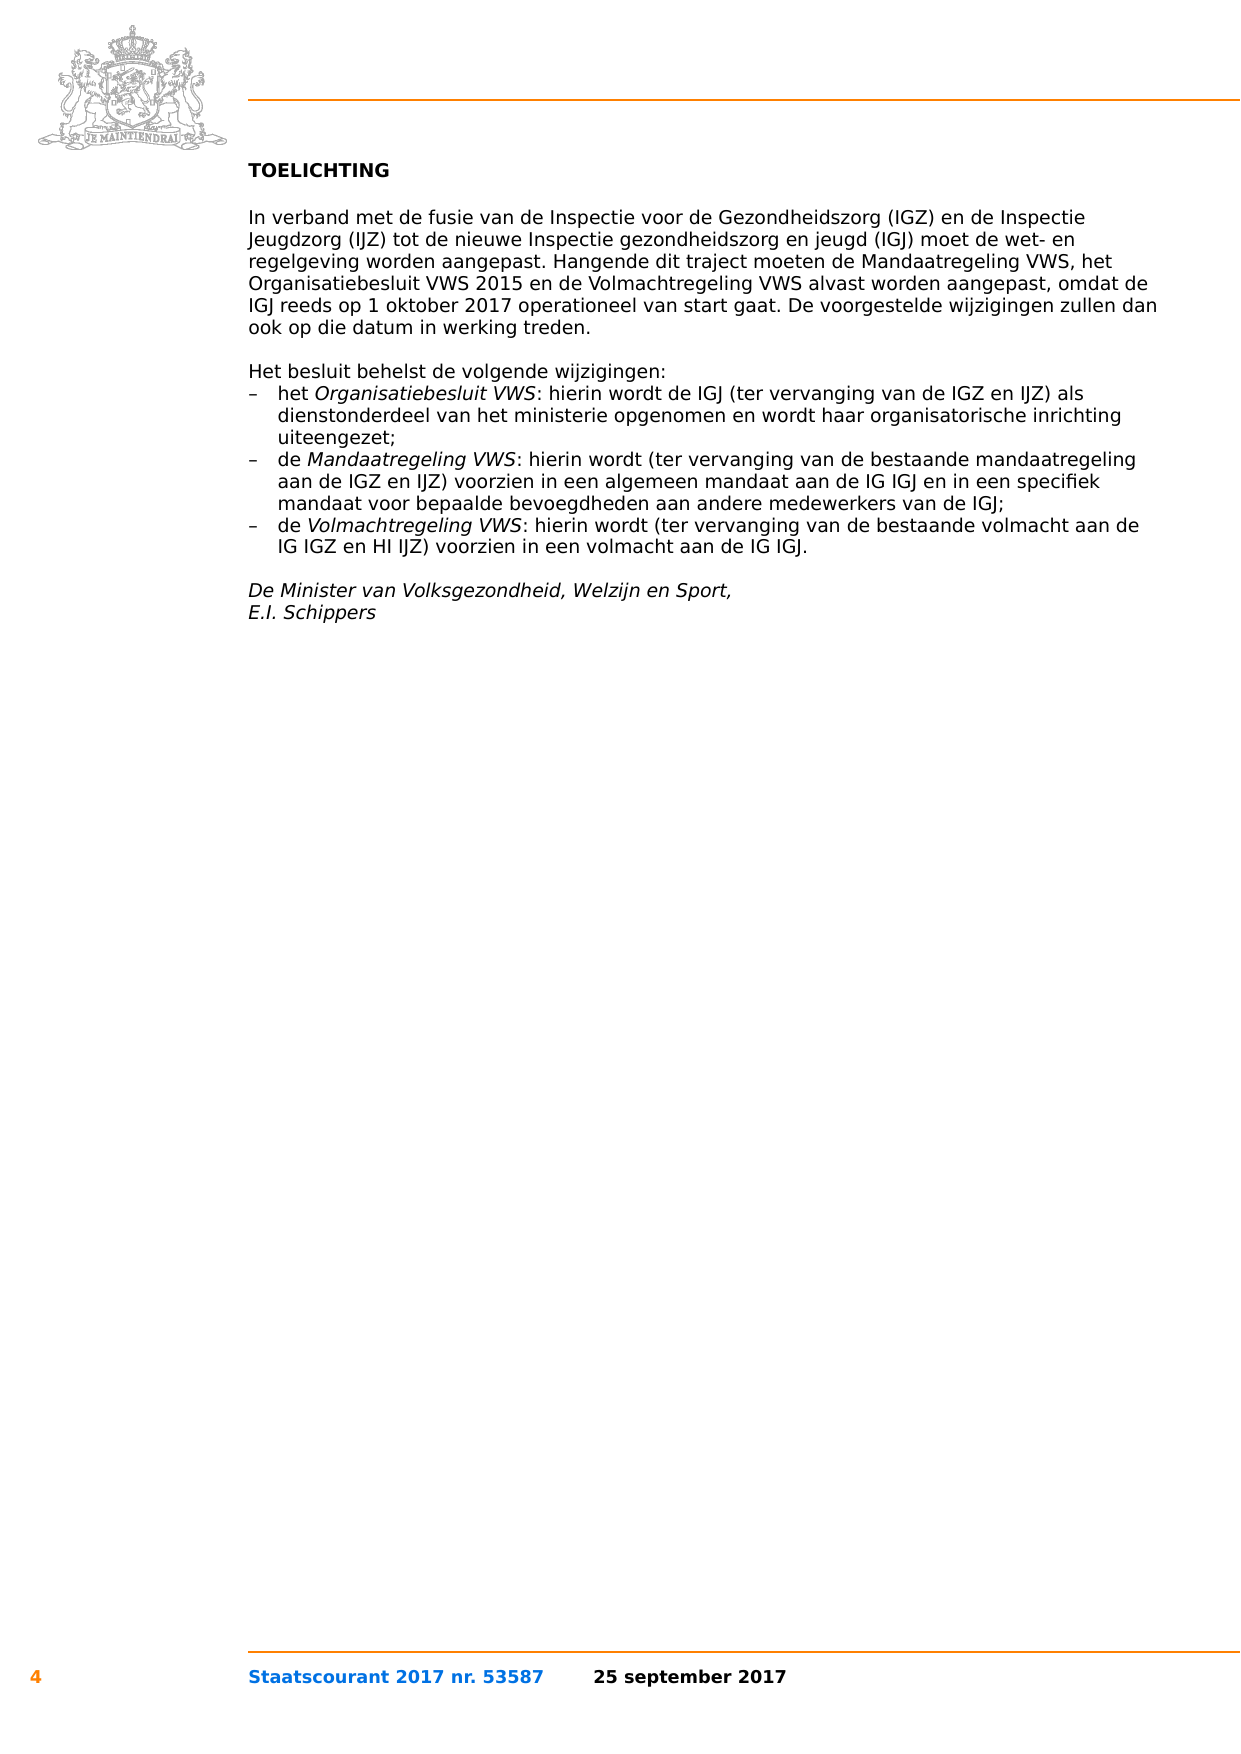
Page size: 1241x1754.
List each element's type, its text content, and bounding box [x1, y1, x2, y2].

text In verband met de fusie van de Inspectie voor de Gezondheidszorg (IGZ) en de Inspectie Jeugdzorg (IJZ) tot de nieuwe Inspectie gezondheidszorg en jeugd (IGJ) moet de wet- en regelgeving worden aangepast. Hangende dit traject moeten de Mandaatregeling VWS, het Organisatiebesluit VWS 2015 en de Volmachtregeling VWS alvast worden aangepast, omdat de IGJ reeds op 1 oktober 2017 operationeel van start gaat. De voorgestelde wijzigingen zullen dan ook op die datum in werking treden. [248, 207, 1163, 339]
text – het Organisatiebesluit VWS: hierin wordt de IGJ (ter vervanging van de IGZ en IJZ) als dienstonderdeel van het ministerie opgenomen en wordt haar organisatorische inrichting uiteengezet; [248, 383, 1163, 448]
subtitle TOELICHTING [248, 160, 1163, 182]
text – de Mandaatregeling VWS: hierin wordt (ter vervanging van de bestaande mandaatregeling aan de IGZ en IJZ) voorzien in een algemeen mandaat aan de IG IGJ en in een specifiek mandaat voor bepaalde bevoegdheden aan andere medewerkers van de IGJ; [248, 448, 1163, 514]
picture [38, 25, 227, 150]
text De Minister van Volksgezondheid, Welzijn en Sport, E.I. Schippers [248, 580, 1163, 624]
text Het besluit behelst de volgende wijzigingen: [248, 361, 1163, 383]
text – de Volmachtregeling VWS: hierin wordt (ter vervanging van de bestaande volmacht aan de IG IGZ en HI IJZ) voorzien in een volmacht aan de IG IGJ. [248, 514, 1163, 558]
